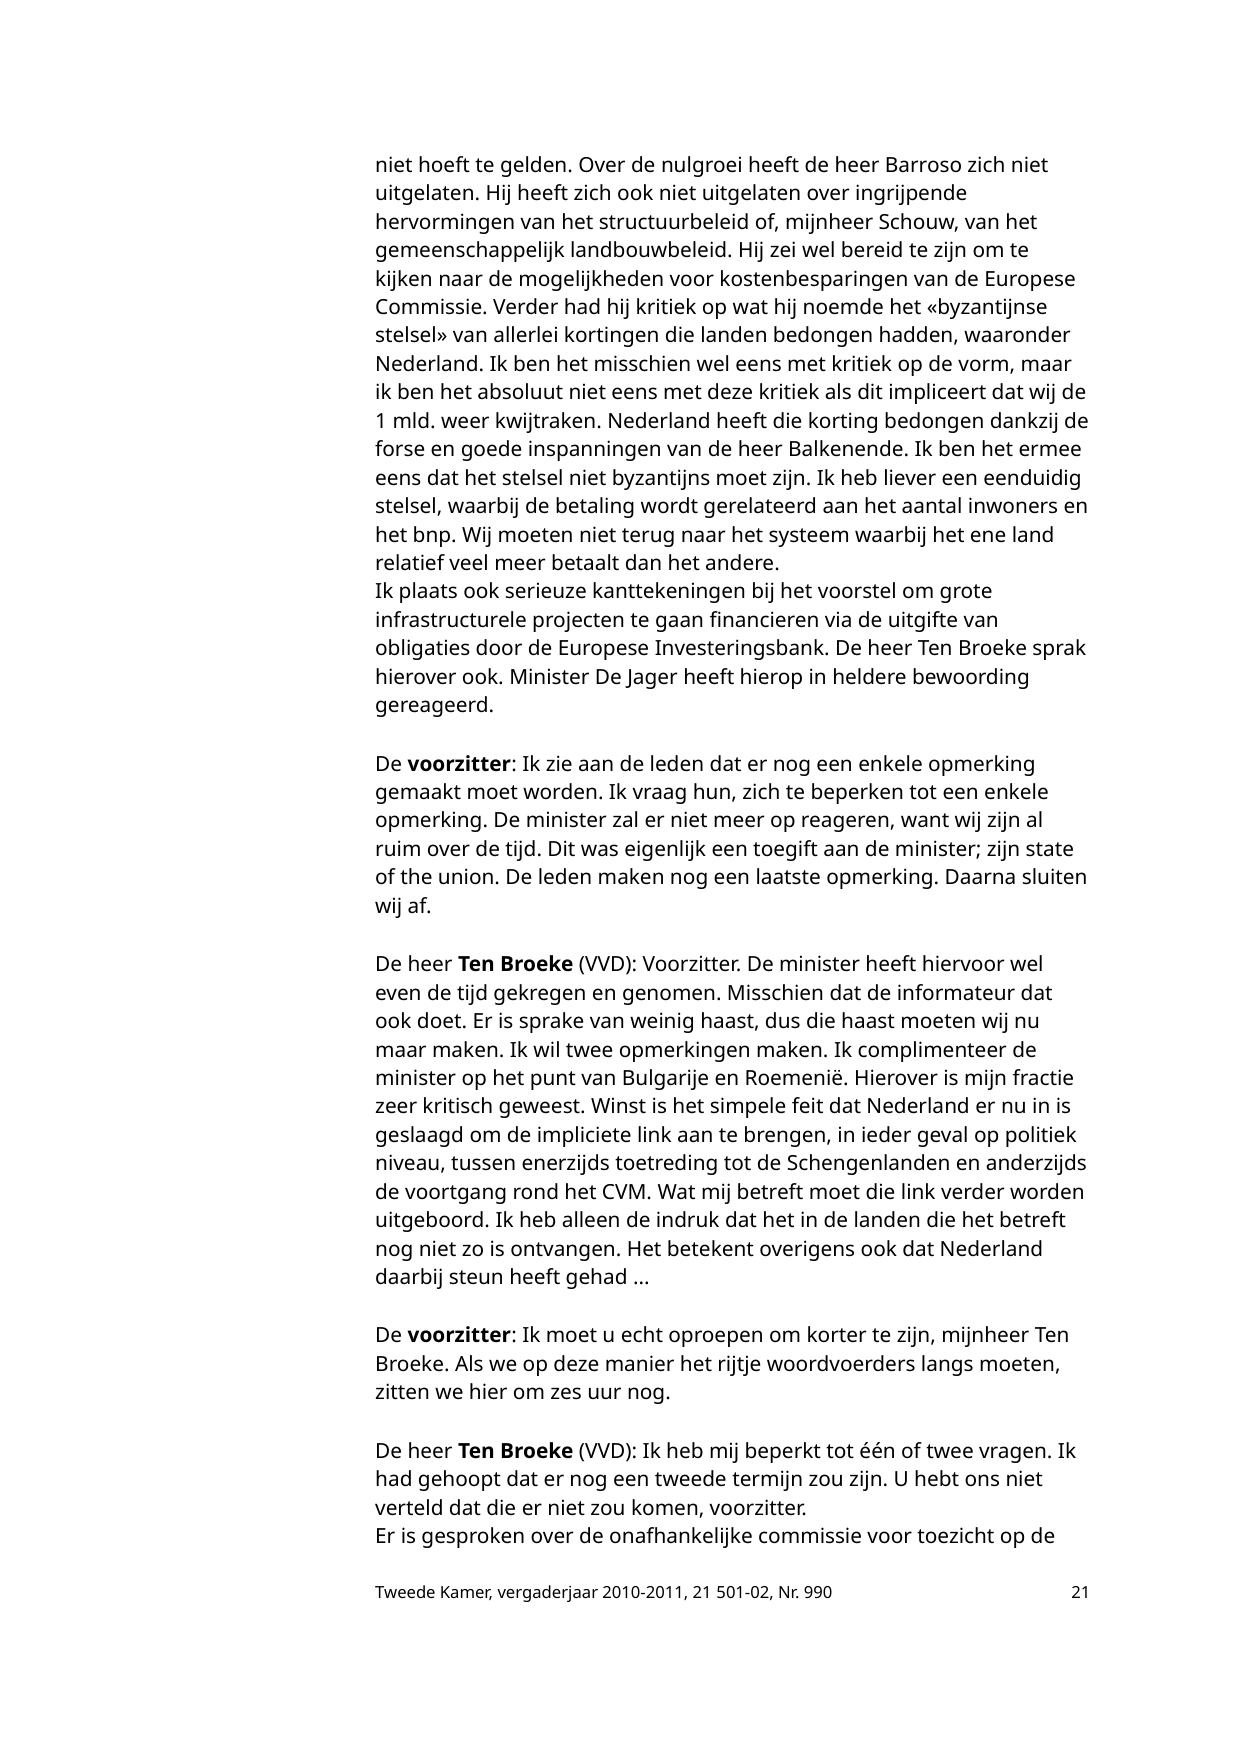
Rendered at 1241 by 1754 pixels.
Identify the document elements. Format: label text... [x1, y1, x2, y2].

text De heer Ten Broeke (VVD): Ik heb mij beperkt tot één of twee vragen. Ik had gehoopt dat er nog een tweede termijn zou zijn. U hebt ons niet verteld dat die er niet zou komen, voorzitter. [375, 1436, 1090, 1521]
text niet hoeft te gelden. Over de nulgroei heeft de heer Barroso zich niet uitgelaten. Hij heeft zich ook niet uitgelaten over ingrijpende hervormingen van het structuurbeleid of, mijnheer Schouw, van het gemeenschappelijk landbouwbeleid. Hij zei wel bereid te zijn om te kijken naar de mogelijkheden voor kostenbesparingen van de Europese Commissie. Verder had hij kritiek op wat hij noemde het «byzantijnse stelsel» van allerlei kortingen die landen bedongen hadden, waaronder Nederland. Ik ben het misschien wel eens met kritiek op de vorm, maar ik ben het absoluut niet eens met deze kritiek als dit impliceert dat wij de 1 mld. weer kwijtraken. Nederland heeft die korting bedongen dankzij de forse en goede inspanningen van de heer Balkenende. Ik ben het ermee eens dat het stelsel niet byzantijns moet zijn. Ik heb liever een eenduidig stelsel, waarbij de betaling wordt gerelateerd aan het aantal inwoners en het bnp. Wij moeten niet terug naar het systeem waarbij het ene land relatief veel meer betaalt dan het andere. [375, 150, 1090, 577]
text De voorzitter: Ik zie aan de leden dat er nog een enkele opmerking gemaakt moet worden. Ik vraag hun, zich te beperken tot een enkele opmerking. De minister zal er niet meer op reageren, want wij zijn al ruim over de tijd. Dit was eigenlijk een toegift aan de minister; zijn state of the union. De leden maken nog een laatste opmerking. Daarna sluiten wij af. [375, 749, 1090, 919]
text Ik plaats ook serieuze kanttekeningen bij het voorstel om grote infrastructurele projecten te gaan financieren via de uitgifte van obligaties door de Europese Investeringsbank. De heer Ten Broeke sprak hierover ook. Minister De Jager heeft hierop in heldere bewoording gereageerd. [375, 577, 1090, 719]
text Er is gesproken over de onafhankelijke commissie voor toezicht op de [375, 1521, 1090, 1550]
text De heer Ten Broeke (VVD): Voorzitter. De minister heeft hiervoor wel even de tijd gekregen en genomen. Misschien dat de informateur dat ook doet. Er is sprake van weinig haast, dus die haast moeten wij nu maar maken. Ik wil twee opmerkingen maken. Ik complimenteer de minister op het punt van Bulgarije en Roemenië. Hierover is mijn fractie zeer kritisch geweest. Winst is het simpele feit dat Nederland er nu in is geslaagd om de impliciete link aan te brengen, in ieder geval op politiek niveau, tussen enerzijds toetreding tot de Schengenlanden en anderzijds de voortgang rond het CVM. Wat mij betreft moet die link verder worden uitgeboord. Ik heb alleen de indruk dat het in de landen die het betreft nog niet zo is ontvangen. Het betekent overigens ook dat Nederland daarbij steun heeft gehad ... [375, 949, 1090, 1291]
text De voorzitter: Ik moet u echt oproepen om korter te zijn, mijnheer Ten Broeke. Als we op deze manier het rijtje woordvoerders langs moeten, zitten we hier om zes uur nog. [375, 1321, 1090, 1406]
